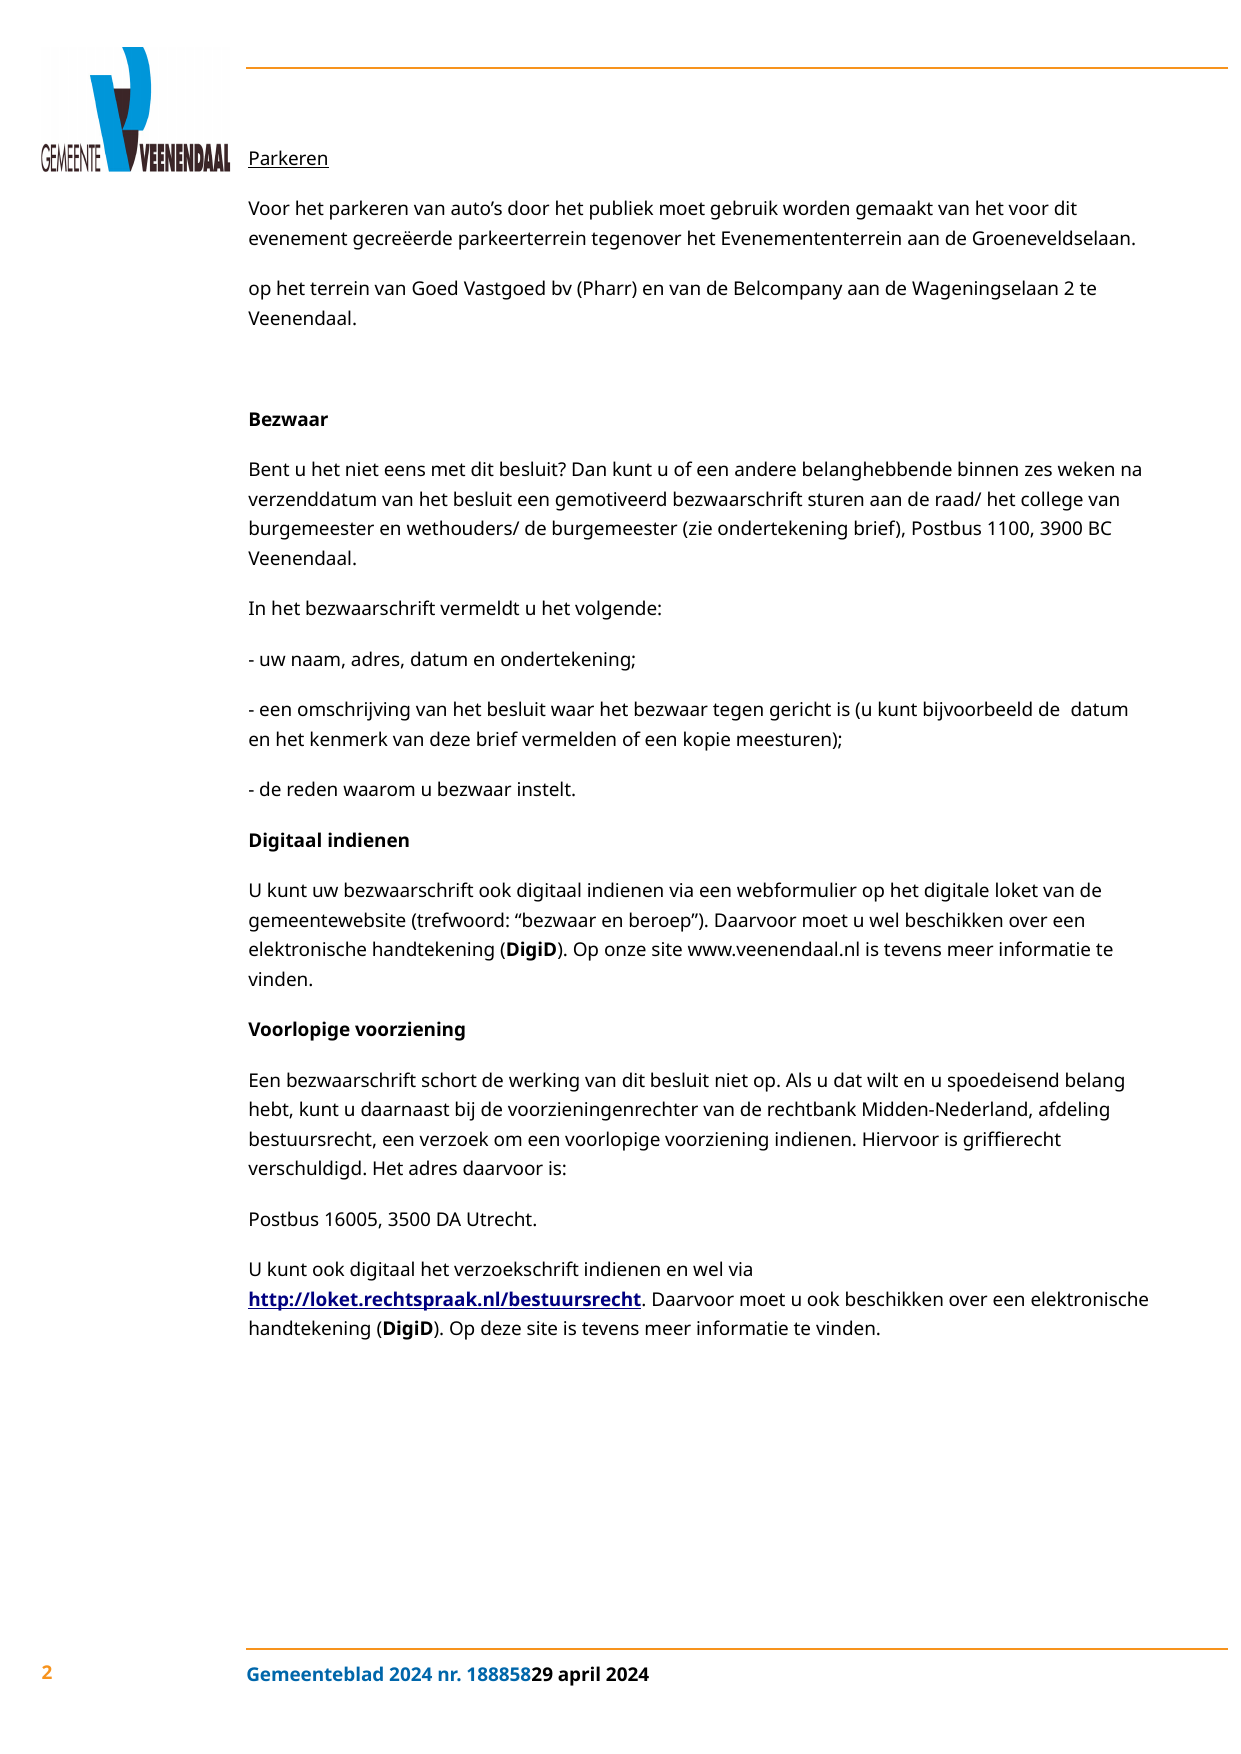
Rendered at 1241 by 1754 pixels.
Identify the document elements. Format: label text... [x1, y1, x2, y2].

text Digitaal indienen [248, 827, 1152, 853]
text Voor het parkeren van auto’s door het publiek moet gebruik worden gemaakt van het voor dit evenement gecreëerde parkeerterrein tegenover het Evenemententerrein aan de Groeneveldselaan. [248, 196, 1152, 251]
text - uw naam, adres, datum en ondertekening; [248, 646, 1152, 672]
text U kunt uw bezwaarschrift ook digitaal indienen via een webformulier op het digitale loket van de gemeentewebsite (trefwoord: “bezwaar en beroep”). Daarvoor moet u wel beschikken over een elektronische handtekening (DigiD). Op onze site www.veenendaal.nl is tevens meer informatie te vinden. [248, 877, 1152, 992]
text Bezwaar [248, 406, 1152, 432]
picture [41, 47, 130, 172]
text Postbus 16005, 3500 DA Utrecht. [248, 1206, 1152, 1232]
text Een bezwaarschrift schort de werking van dit besluit niet op. Als u dat wilt en u spoedeisend belang hebt, kunt u daarnaast bij de voorzieningenrechter van de rechtbank Midden-Nederland, afdeling bestuursrecht, een verzoek om een voorlopige voorziening indienen. Hiervoor is griffierecht verschuldigd. Het adres daarvoor is: [248, 1067, 1152, 1181]
picture [123, 47, 231, 172]
text Bent u het niet eens met dit besluit? Dan kunt u of een andere belanghebbende binnen zes weken na verzenddatum van het besluit een gemotiveerd bezwaarschrift sturen aan de raad/ het college van burgemeester en wethouders/ de burgemeester (zie ondertekening brief), Postbus 1100, 3900 BC Veenendaal. [248, 456, 1152, 571]
text In het bezwaarschrift vermeldt u het volgende: [248, 596, 1152, 621]
text U kunt ook digitaal het verzoekschrift indienen en wel via http://loket.rechtspraak.nl/bestuursrecht. Daarvoor moet u ook beschikken over een elektronische handtekening (DigiD). Op deze site is tevens meer informatie te vinden. [248, 1256, 1152, 1341]
text - de reden waarom u bezwaar instelt. [248, 776, 1152, 802]
text op het terrein van Goed Vastgoed bv (Pharr) en van de Belcompany aan de Wageningselaan 2 te Veenendaal. [248, 276, 1152, 331]
text Voorlopige voorziening [248, 1016, 1152, 1042]
text - een omschrijving van het besluit waar het bezwaar tegen gericht is (u kunt bijvoorbeeld de datum en het kenmerk van deze brief vermelden of een kopie meesturen); [248, 696, 1152, 752]
text Parkeren [248, 145, 1152, 171]
